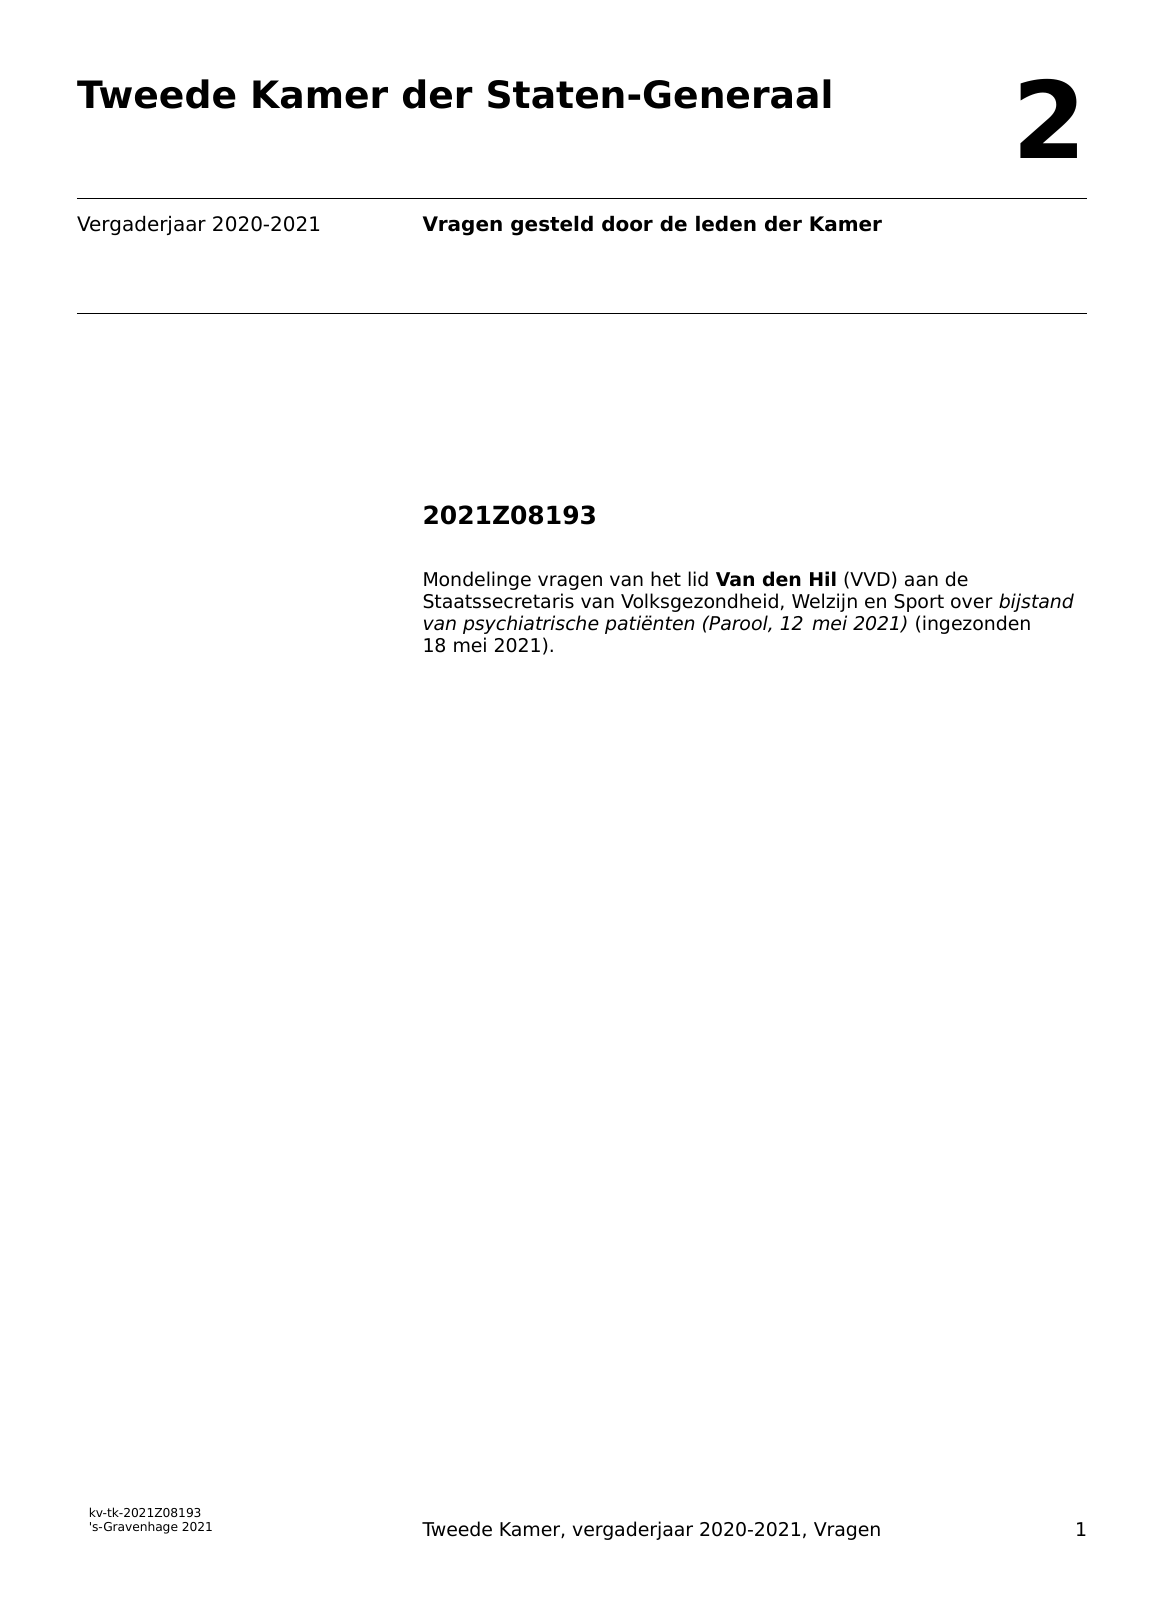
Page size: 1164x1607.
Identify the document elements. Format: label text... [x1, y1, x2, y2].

text kv-tk-2021Z08193 [88, 1506, 323, 1520]
table_cell Vergaderjaar 2020-2021 [77, 199, 422, 313]
table_header 2 [886, 59, 1087, 198]
text Mondelinge vragen van het lid Van den Hil (VVD) aan de Staatssecretaris van Volksgezondheid, Welzijn en Sport over bijstand van psychiatrische patiënten (Parool, 12 mei 2021) (ingezonden 18 mei 2021). [422, 569, 1087, 657]
table_header Tweede Kamer der Staten-Generaal [77, 59, 886, 198]
table_cell Vragen gesteld door de leden der Kamer [422, 199, 1087, 313]
text 's-Gravenhage 2021 [88, 1520, 323, 1534]
text 2021Z08193 [422, 501, 1087, 531]
